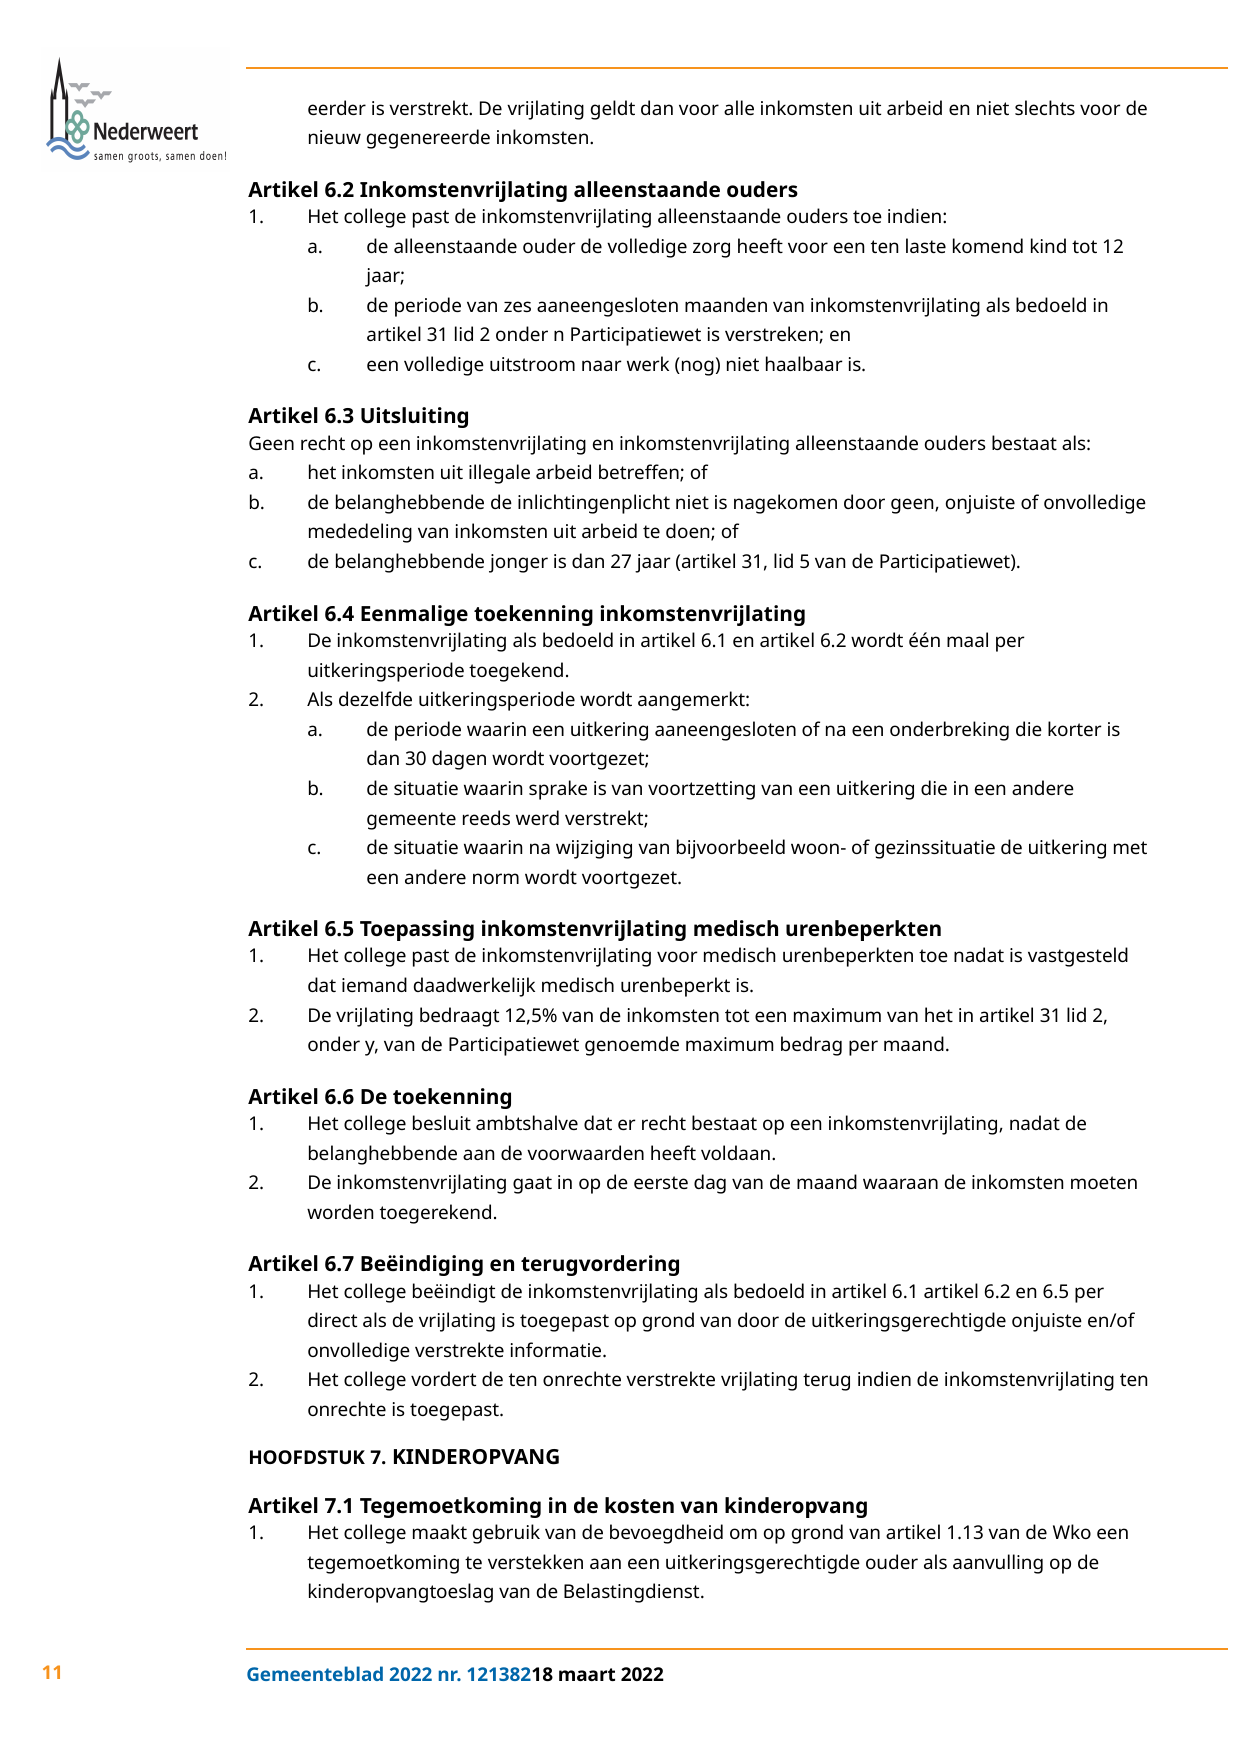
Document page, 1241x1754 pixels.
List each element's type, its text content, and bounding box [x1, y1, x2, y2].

list de belanghebbende de inlichtingenplicht niet is nagekomen door geen, onjuiste of onvolledige mededeling van inkomsten uit arbeid te doen; of [248, 489, 1152, 544]
text Geen recht op een inkomstenvrijlating en inkomstenvrijlating alleenstaande ouders bestaat als: [248, 430, 1152, 456]
text HOOFDSTUK 7. KINDEROPVANG [248, 1442, 1152, 1470]
list Het college past de inkomstenvrijlating voor medisch urenbeperkten toe nadat is vastgesteld dat iemand daadwerkelijk medisch urenbeperkt is. [248, 943, 1152, 998]
text Artikel 6.2 Inkomstenvrijlating alleenstaande ouders [248, 175, 1152, 203]
text Artikel 6.3 Uitsluiting [248, 402, 1152, 430]
list Het college vordert de ten onrechte verstrekte vrijlating terug indien de inkomstenvrijlating ten onrechte is toegepast. [248, 1367, 1152, 1422]
list De inkomstenvrijlating gaat in op de eerste dag van de maand waaraan de inkomsten moeten worden toegerekend. [248, 1169, 1152, 1225]
picture [41, 47, 231, 172]
text Artikel 6.7 Beëindiging en terugvordering [248, 1249, 1152, 1278]
list De inkomstenvrijlating als bedoeld in artikel 6.1 en artikel 6.2 wordt één maal per uitkeringsperiode toegekend. [248, 627, 1152, 682]
list de belanghebbende jonger is dan 27 jaar (artikel 31, lid 5 van de Participatiewet). [248, 548, 1152, 574]
list Als dezelfde uitkeringsperiode wordt aangemerkt: [248, 686, 1152, 712]
list de alleenstaande ouder de volledige zorg heeft voor een ten laste komend kind tot 12 jaar; [307, 233, 1152, 288]
list De vrijlating bedraagt 12,5% van de inkomsten tot een maximum van het in artikel 31 lid 2, onder y, van de Participatiewet genoemde maximum bedrag per maand. [248, 1002, 1152, 1057]
list Het college past de inkomstenvrijlating alleenstaande ouders toe indien: [248, 203, 1152, 229]
list een volledige uitstroom naar werk (nog) niet haalbaar is. [307, 351, 1152, 377]
text Artikel 6.5 Toepassing inkomstenvrijlating medisch urenbeperkten [248, 914, 1152, 943]
text Artikel 7.1 Tegemoetkoming in de kosten van kinderopvang [248, 1491, 1152, 1519]
text Artikel 6.4 Eenmalige toekenning inkomstenvrijlating [248, 599, 1152, 627]
list de situatie waarin na wijziging van bijvoorbeeld woon- of gezinssituatie de uitkering met een andere norm wordt voortgezet. [307, 834, 1152, 889]
list het inkomsten uit illegale arbeid betreffen; of [248, 459, 1152, 485]
list de situatie waarin sprake is van voortzetting van een uitkering die in een andere gemeente reeds werd verstrekt; [307, 775, 1152, 830]
list Het college maakt gebruik van de bevoegdheid om op grond van artikel 1.13 van de Wko een tegemoetkoming te verstekken aan een uitkeringsgerechtigde ouder als aanvulling op de kinderopvangtoeslag van de Belastingdienst. [248, 1519, 1152, 1604]
list eerder is verstrekt. De vrijlating geldt dan voor alle inkomsten uit arbeid en niet slechts voor de nieuw gegenereerde inkomsten. [248, 95, 1152, 150]
list Het college besluit ambtshalve dat er recht bestaat op een inkomstenvrijlating, nadat de belanghebbende aan de voorwaarden heeft voldaan. [248, 1110, 1152, 1166]
list de periode waarin een uitkering aaneengesloten of na een onderbreking die korter is dan 30 dagen wordt voortgezet; [307, 716, 1152, 771]
text Artikel 6.6 De toekenning [248, 1082, 1152, 1110]
list de periode van zes aaneengesloten maanden van inkomstenvrijlating als bedoeld in artikel 31 lid 2 onder n Participatiewet is verstreken; en [307, 292, 1152, 347]
list Het college beëindigt de inkomstenvrijlating als bedoeld in artikel 6.1 artikel 6.2 en 6.5 per direct als de vrijlating is toegepast op grond van door de uitkeringsgerechtigde onjuiste en/of onvolledige verstrekte informatie. [248, 1278, 1152, 1363]
